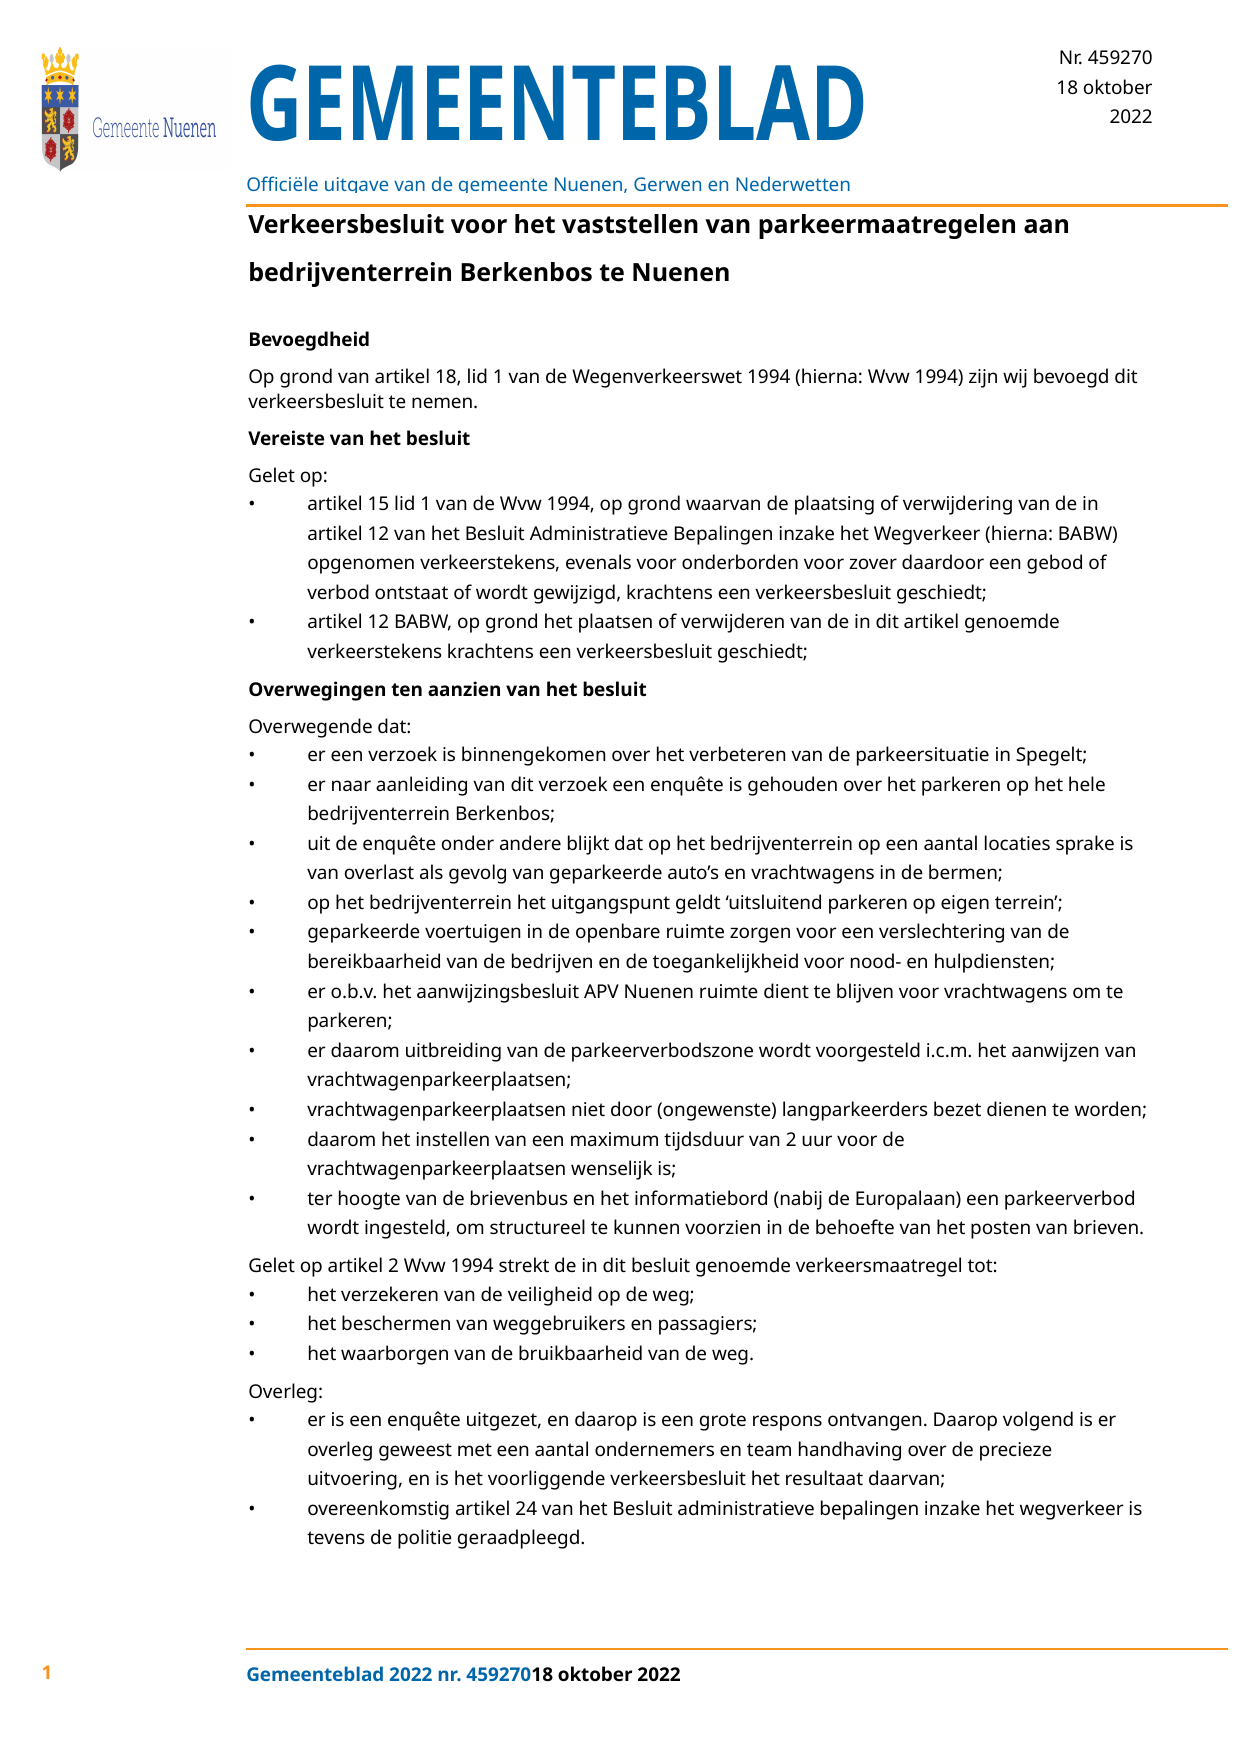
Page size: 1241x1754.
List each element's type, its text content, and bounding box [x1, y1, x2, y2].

text Bevoegdheid [248, 326, 1152, 352]
text Op grond van artikel 18, lid 1 van de Wegenverkeerswet 1994 (hierna: Wvw 1994) zijn wij bevoegd dit verkeersbesluit te nemen. [248, 363, 1152, 414]
text Overwegingen ten aanzien van het besluit [248, 676, 1152, 702]
list er o.b.v. het aanwijzingsbesluit APV Nuenen ruimte dient te blijven voor vrachtwagens om te parkeren; [248, 978, 1152, 1033]
list er daarom uitbreiding van de parkeerverbodszone wordt voorgesteld i.c.m. het aanwijzen van vrachtwagenparkeerplaatsen; [248, 1037, 1152, 1092]
text Overwegende dat: [248, 713, 1152, 738]
list artikel 12 BABW, op grond het plaatsen of verwijderen van de in dit artikel genoemde verkeerstekens krachtens een verkeersbesluit geschiedt; [248, 609, 1152, 664]
list er is een enquête uitgezet, en daarop is een grote respons ontvangen. Daarop volgend is er overleg geweest met een aantal ondernemers en team handhaving over de precieze uitvoering, en is het voorliggende verkeersbesluit het resultaat daarvan; [248, 1406, 1152, 1491]
text Verkeersbesluit voor het vaststellen van parkeermaatregelen aan bedrijventerrein Berkenbos te Nuenen [248, 207, 1152, 288]
list geparkeerde voertuigen in de openbare ruimte zorgen voor een verslechtering van de bereikbaarheid van de bedrijven en de toegankelijkheid voor nood- en hulpdiensten; [248, 919, 1152, 974]
picture [41, 47, 231, 172]
list er een verzoek is binnengekomen over het verbeteren van de parkeersituatie in Spegelt; [248, 741, 1152, 767]
list vrachtwagenparkeerplaatsen niet door (ongewenste) langparkeerders bezet dienen te worden; [248, 1096, 1152, 1122]
text Gelet op: [248, 462, 1152, 488]
list uit de enquête onder andere blijkt dat op het bedrijventerrein op een aantal locaties sprake is van overlast als gevolg van geparkeerde auto’s en vrachtwagens in de bermen; [248, 830, 1152, 885]
list op het bedrijventerrein het uitgangspunt geldt ‘uitsluitend parkeren op eigen terrein’; [248, 889, 1152, 915]
list daarom het instellen van een maximum tijdsduur van 2 uur voor de vrachtwagenparkeerplaatsen wenselijk is; [248, 1126, 1152, 1181]
text Vereiste van het besluit [248, 425, 1152, 451]
list het beschermen van weggebruikers en passagiers; [248, 1310, 1152, 1336]
list er naar aanleiding van dit verzoek een enquête is gehouden over het parkeren op het hele bedrijventerrein Berkenbos; [248, 771, 1152, 826]
list overeenkomstig artikel 24 van het Besluit administratieve bepalingen inzake het wegverkeer is tevens de politie geraadpleegd. [248, 1495, 1152, 1550]
list het waarborgen van de bruikbaarheid van de weg. [248, 1340, 1152, 1366]
list het verzekeren van de veiligheid op de weg; [248, 1281, 1152, 1306]
text Overleg: [248, 1378, 1152, 1403]
list ter hoogte van de brievenbus en het informatiebord (nabij de Europalaan) een parkeerverbod wordt ingesteld, om structureel te kunnen voorzien in de behoefte van het posten van brieven. [248, 1185, 1152, 1240]
list artikel 15 lid 1 van de Wvw 1994, op grond waarvan de plaatsing of verwijdering van de in artikel 12 van het Besluit Administratieve Bepalingen inzake het Wegverkeer (hierna: BABW) opgenomen verkeerstekens, evenals voor onderborden voor zover daardoor een gebod of verbod ontstaat of wordt gewijzigd, krachtens een verkeersbesluit geschiedt; [248, 490, 1152, 605]
text Gelet op artikel 2 Wvw 1994 strekt de in dit besluit genoemde verkeersmaatregel tot: [248, 1252, 1152, 1278]
